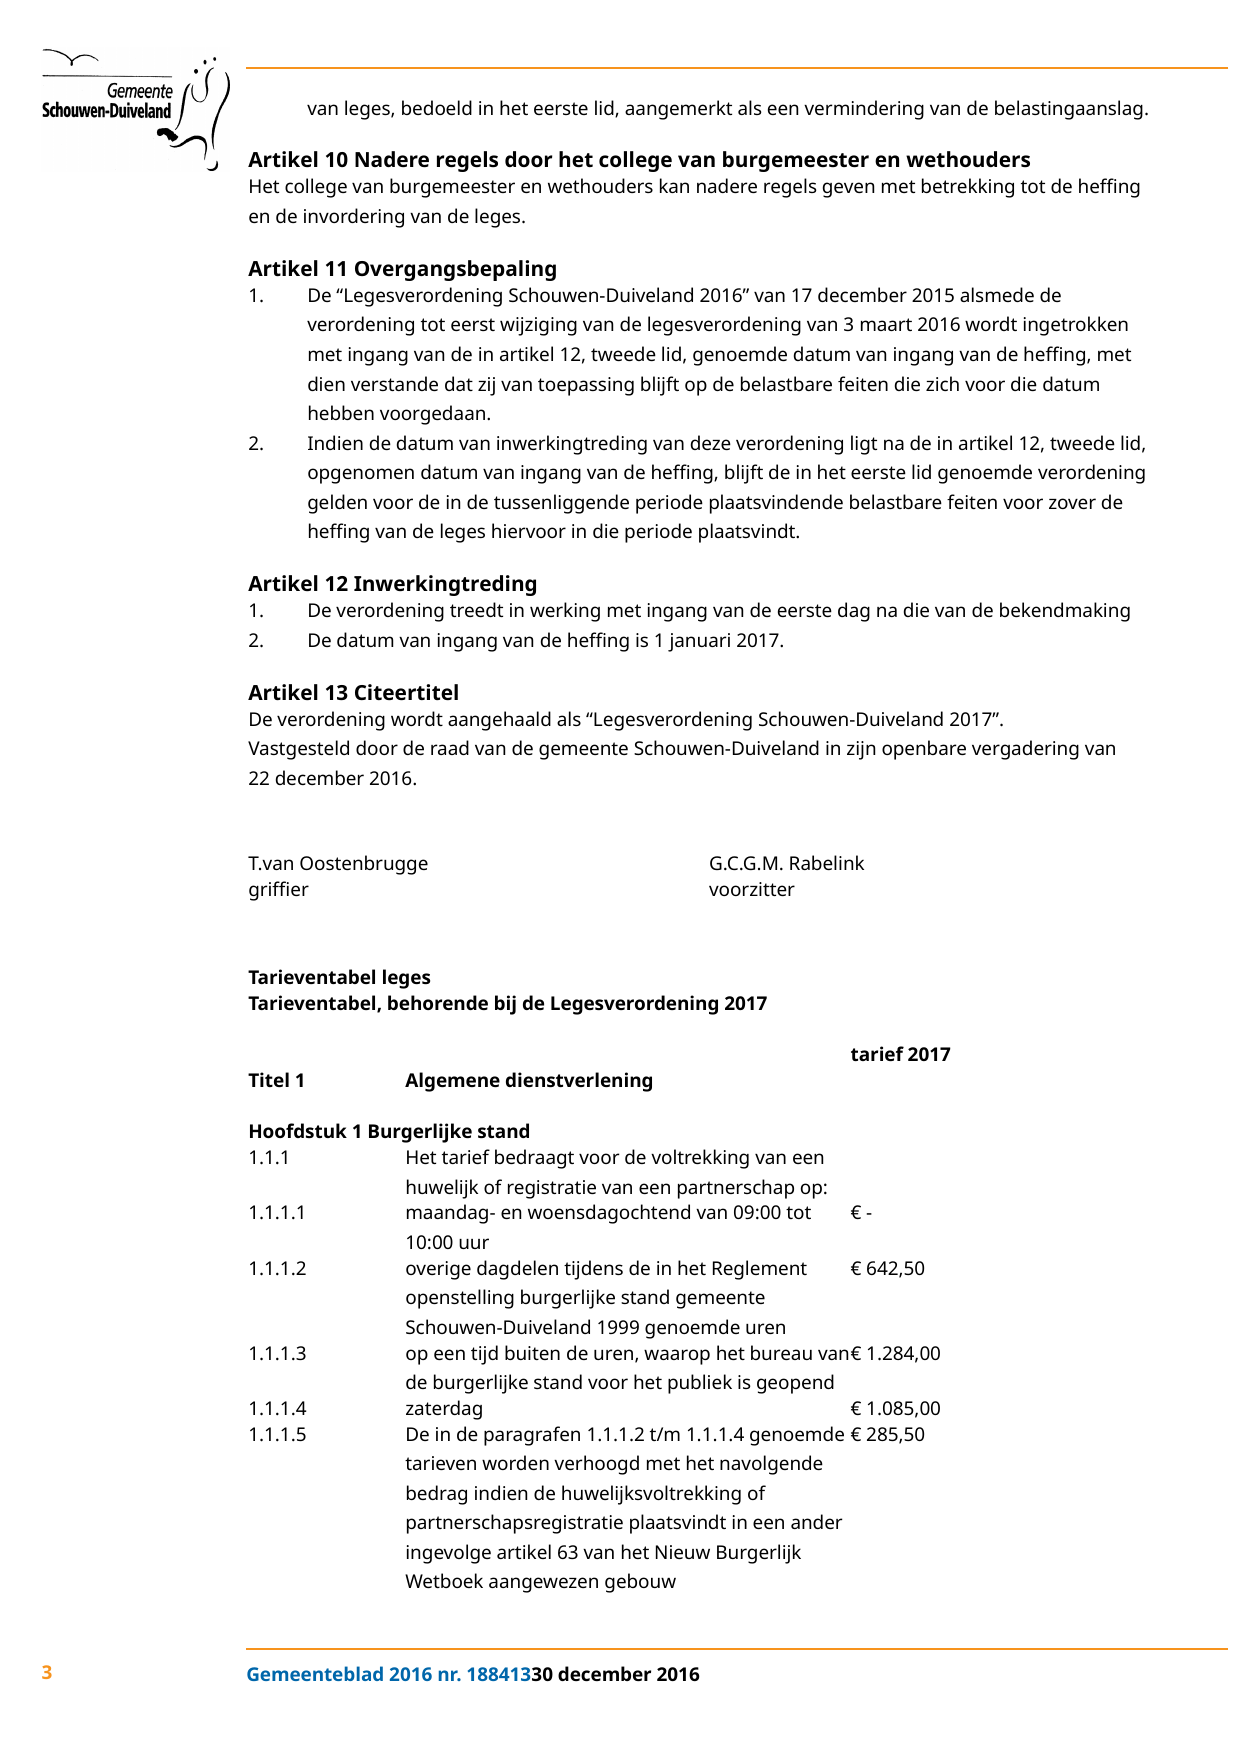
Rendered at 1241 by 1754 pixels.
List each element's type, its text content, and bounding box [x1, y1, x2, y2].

table_cell € 642,50 [850, 1255, 1001, 1340]
table_cell voorzitter [709, 876, 1152, 902]
table_cell [405, 1016, 850, 1041]
table_cell maandag- en woensdagochtend van 09:00 tot 10:00 uur [405, 1200, 850, 1255]
list Indien de datum van inwerkingtreding van deze verordening ligt na de in artikel 12, tweede lid, opgenomen datum van ingang van de heffing, blijft de in het eerste lid genoemde verordening gelden voor de in de tussenliggende periode plaatsvindende belastbare feiten voor zover de heffing van de leges hiervoor in die periode plaatsvindt. [248, 430, 1152, 544]
list De verordening treedt in werking met ingang van de eerste dag na die van de bekendmaking [248, 598, 1152, 623]
text Artikel 12 Inwerkingtreding [248, 569, 1152, 598]
table_header Tarieventabel leges [248, 905, 850, 990]
table_cell [248, 1093, 405, 1118]
table_cell T.van Oostenbrugge [248, 850, 709, 876]
table_cell op een tijd buiten de uren, waarop het bureau van de burgerlijke stand voor het publiek is geopend [405, 1340, 850, 1395]
table_cell 1.1.1.1 [248, 1200, 405, 1255]
table_cell [850, 1016, 1001, 1041]
table_cell Tarieventabel, behorende bij de Legesverordening 2017 [248, 990, 850, 1016]
table_cell [248, 1041, 405, 1067]
text Artikel 13 Citeertitel [248, 678, 1152, 706]
text De verordening wordt aangehaald als “Legesverordening Schouwen-Duiveland 2017”. [248, 706, 1152, 732]
table_cell Hoofdstuk 1 Burgerlijke stand [248, 1119, 850, 1144]
table_cell € - [850, 1200, 1001, 1255]
table_cell [850, 990, 1001, 1016]
table_cell € 1.085,00 [850, 1395, 1001, 1421]
table_cell tarief 2017 [850, 1041, 1001, 1067]
table_cell 1.1.1 [248, 1144, 405, 1199]
table_cell De in de paragrafen 1.1.1.2 t/m 1.1.1.4 genoemde tarieven worden verhoogd met het navolgende bedrag indien de huwelijksvoltrekking of partnerschapsregistratie plaatsvindt in een ander ingevolge artikel 63 van het Nieuw Burgerlijk Wetboek aangewezen gebouw [405, 1421, 850, 1594]
table_header [850, 905, 1001, 990]
table_cell Het tarief bedraagt voor de voltrekking van een huwelijk of registratie van een partnerschap op: [405, 1144, 850, 1199]
table_cell G.C.G.M. Rabelink [709, 850, 1152, 876]
table_cell Titel 1 [248, 1067, 405, 1093]
text Artikel 11 Overgangsbepaling [248, 254, 1152, 282]
table_cell Algemene dienstverlening [405, 1067, 850, 1093]
table_cell [850, 1067, 1001, 1093]
table_cell 1.1.1.4 [248, 1395, 405, 1421]
table_cell [850, 1093, 1001, 1118]
table_cell [850, 1119, 1001, 1144]
table_cell zaterdag [405, 1395, 850, 1421]
table_cell € 285,50 [850, 1421, 1001, 1594]
table_header [709, 825, 1152, 850]
list De datum van ingang van de heffing is 1 januari 2017. [248, 627, 1152, 653]
picture [41, 47, 231, 172]
table_cell [405, 1041, 850, 1067]
table_header [248, 825, 709, 850]
table_cell [405, 1093, 850, 1118]
table_cell overige dagdelen tijdens de in het Reglement openstelling burgerlijke stand gemeente Schouwen-Duiveland 1999 genoemde uren [405, 1255, 850, 1340]
table_cell 1.1.1.5 [248, 1421, 405, 1594]
table_cell € 1.284,00 [850, 1340, 1001, 1395]
table_cell [248, 1016, 405, 1041]
text Het college van burgemeester en wethouders kan nadere regels geven met betrekking tot de heffing en de invordering van de leges. [248, 174, 1152, 229]
list van leges, bedoeld in het eerste lid, aangemerkt als een vermindering van de belastingaanslag. [248, 95, 1152, 121]
table_cell griffier [248, 876, 709, 902]
text Vastgesteld door de raad van de gemeente Schouwen-Duiveland in zijn openbare vergadering van 22 december 2016. [248, 736, 1152, 791]
table_cell [850, 1144, 1001, 1199]
text Artikel 10 Nadere regels door het college van burgemeester en wethouders [248, 145, 1152, 174]
table_cell 1.1.1.2 [248, 1255, 405, 1340]
table_cell 1.1.1.3 [248, 1340, 405, 1395]
list De “Legesverordening Schouwen-Duiveland 2016” van 17 december 2015 alsmede de verordening tot eerst wijziging van de legesverordening van 3 maart 2016 wordt ingetrokken met ingang van de in artikel 12, tweede lid, genoemde datum van ingang van de heffing, met dien verstande dat zij van toepassing blijft op de belastbare feiten die zich voor die datum hebben voorgedaan. [248, 282, 1152, 426]
